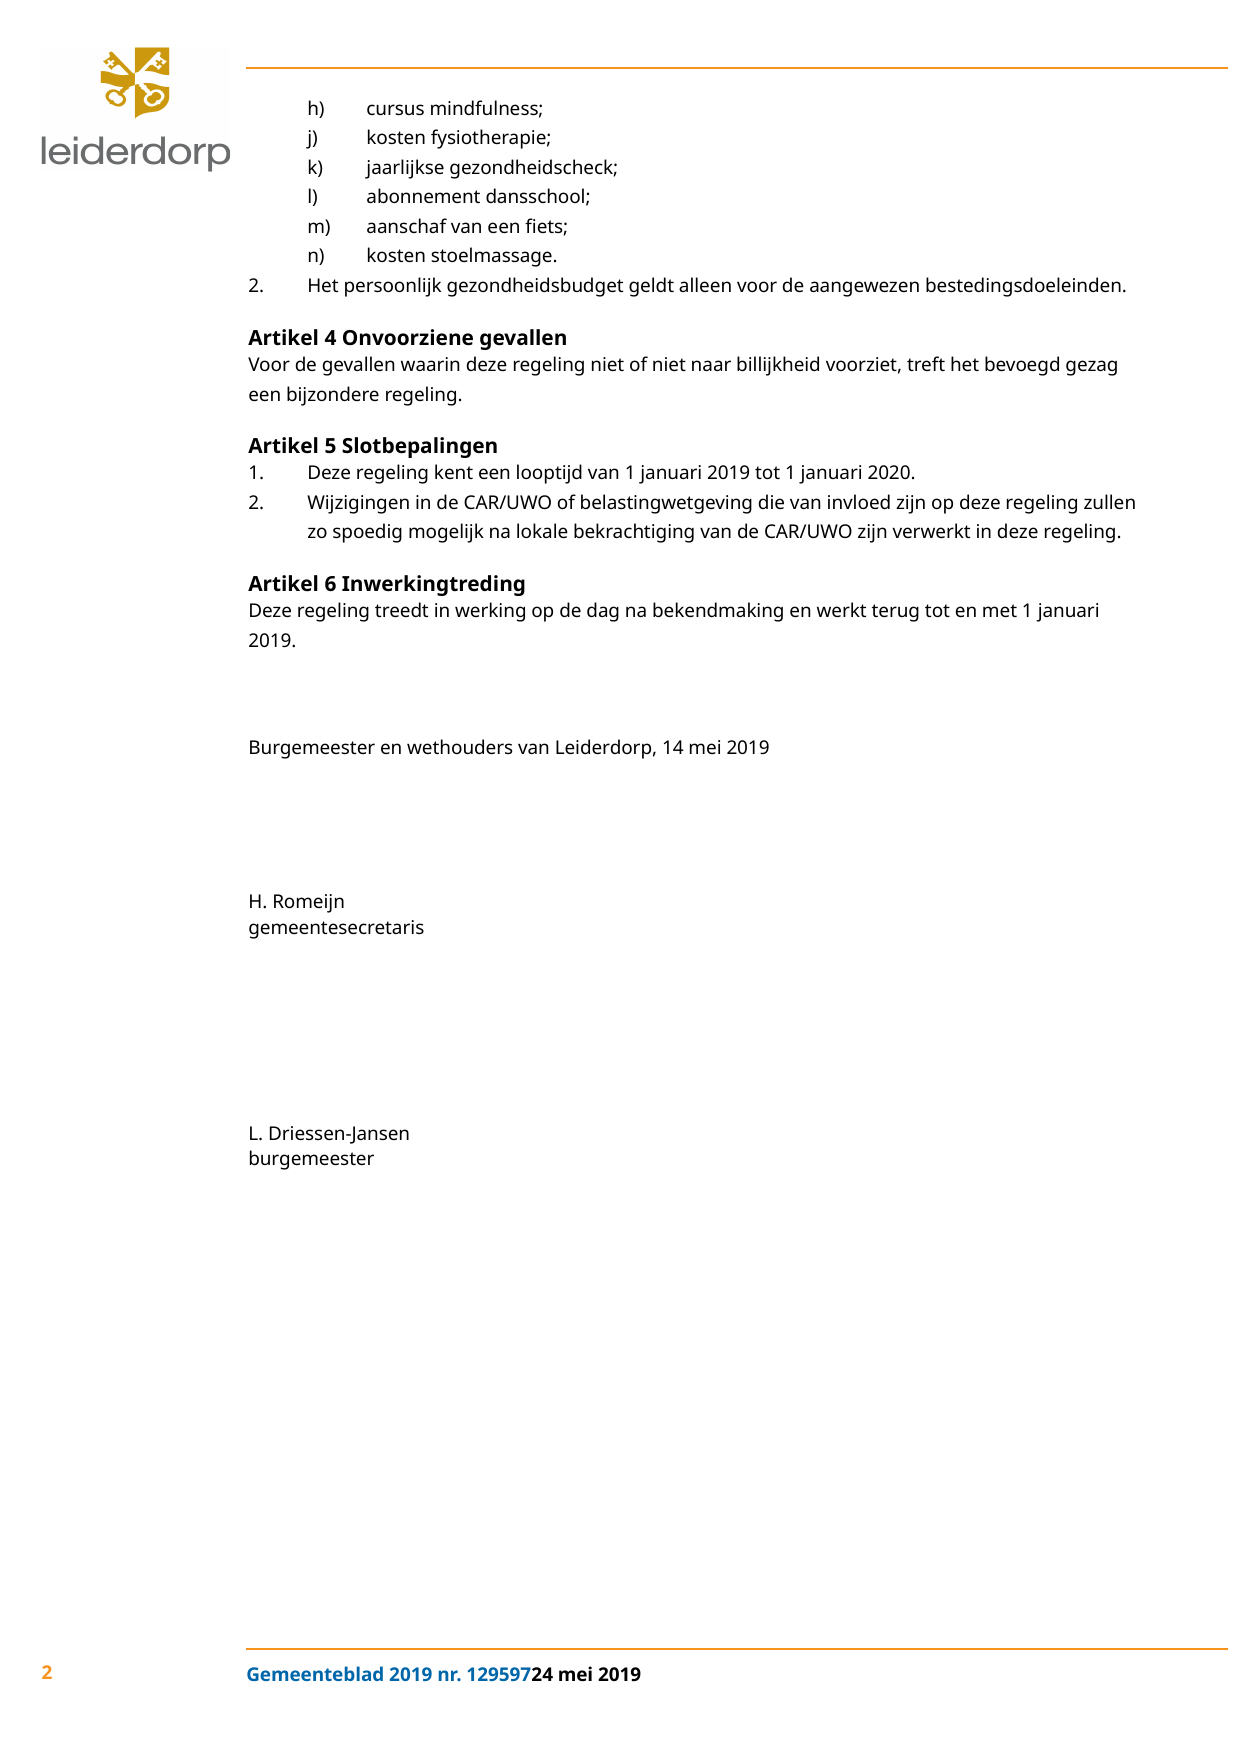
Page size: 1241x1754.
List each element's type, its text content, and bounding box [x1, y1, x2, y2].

text Voor de gevallen waarin deze regeling niet of niet naar billijkheid voorziet, treft het bevoegd gezag een bijzondere regeling. [248, 351, 1152, 406]
text L. Driessen-Jansen [248, 1120, 1152, 1146]
list Wijzigingen in de CAR/UWO of belastingwetgeving die van invloed zijn op deze regeling zullen zo spoedig mogelijk na lokale bekrachtiging van de CAR/UWO zijn verwerkt in deze regeling. [248, 489, 1152, 544]
text Artikel 6 Inwerkingtreding [248, 569, 1152, 598]
text Deze regeling treedt in werking op de dag na bekendmaking en werkt terug tot en met 1 januari 2019. [248, 598, 1152, 653]
list cursus mindfulness; [307, 95, 1152, 121]
text Artikel 5 Slotbepalingen [248, 431, 1152, 459]
picture [41, 47, 231, 172]
list aanschaf van een fiets; [307, 213, 1152, 239]
list Deze regeling kent een looptijd van 1 januari 2019 tot 1 januari 2020. [248, 459, 1152, 485]
text Artikel 4 Onvoorziene gevallen [248, 323, 1152, 351]
list kosten fysiotherapie; [307, 124, 1152, 150]
text burgemeester [248, 1146, 1152, 1171]
list Het persoonlijk gezondheidsbudget geldt alleen voor de aangewezen bestedingsdoeleinden. [248, 272, 1152, 298]
text gemeentesecretaris [248, 914, 1152, 940]
list jaarlijkse gezondheidscheck; [307, 154, 1152, 180]
list kosten stoelmassage. [307, 243, 1152, 268]
list abonnement dansschool; [307, 183, 1152, 209]
text H. Romeijn [248, 888, 1152, 914]
text Burgemeester en wethouders van Leiderdorp, 14 mei 2019 [248, 734, 1152, 760]
